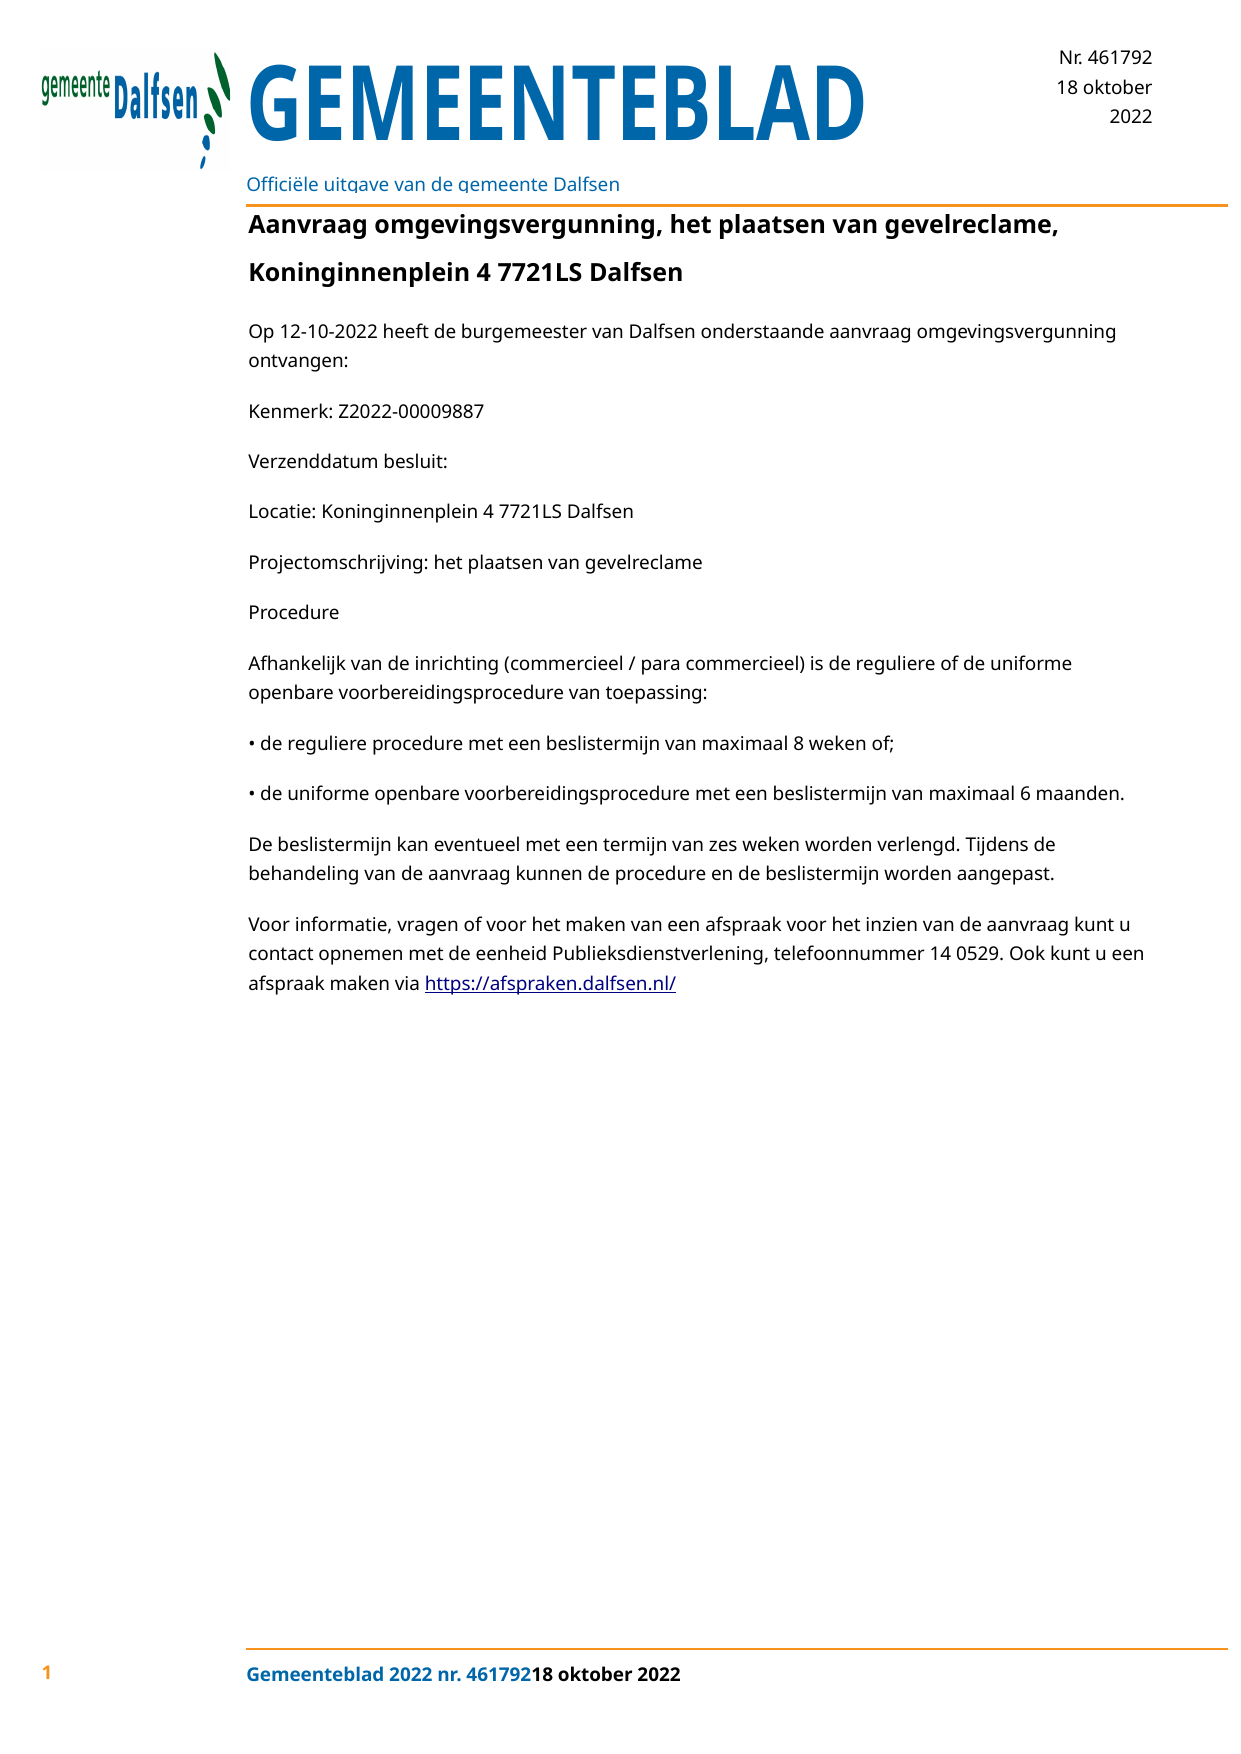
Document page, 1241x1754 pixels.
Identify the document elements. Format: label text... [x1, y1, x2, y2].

text Procedure [248, 599, 1152, 625]
text Kenmerk: Z2022-00009887 [248, 398, 1152, 424]
text De beslistermijn kan eventueel met een termijn van zes weken worden verlengd. Tijdens de behandeling van de aanvraag kunnen de procedure en de beslistermijn worden aangepast. [248, 831, 1152, 886]
text • de reguliere procedure met een beslistermijn van maximaal 8 weken of; [248, 730, 1152, 756]
text Afhankelijk van de inrichting (commercieel / para commercieel) is de reguliere of de uniforme openbare voorbereidingsprocedure van toepassing: [248, 650, 1152, 705]
text Projectomschrijving: het plaatsen van gevelreclame [248, 549, 1152, 575]
text Op 12-10-2022 heeft de burgemeester van Dalfsen onderstaande aanvraag omgevingsvergunning ontvangen: [248, 318, 1152, 373]
text Aanvraag omgevingsvergunning, het plaatsen van gevelreclame, Koninginnenplein 4 7721LS Dalfsen [248, 207, 1152, 288]
text Verzenddatum besluit: [248, 448, 1152, 474]
text Voor informatie, vragen of voor het maken van een afspraak voor het inzien van de aanvraag kunt u contact opnemen met de eenheid Publieksdienstverlening, telefoonnummer 14 0529. Ook kunt u een afspraak maken via https://afspraken.dalfsen.nl/ [248, 911, 1152, 996]
picture [41, 47, 231, 172]
text Locatie: Koninginnenplein 4 7721LS Dalfsen [248, 499, 1152, 524]
text • de uniforme openbare voorbereidingsprocedure met een beslistermijn van maximaal 6 maanden. [248, 780, 1152, 806]
